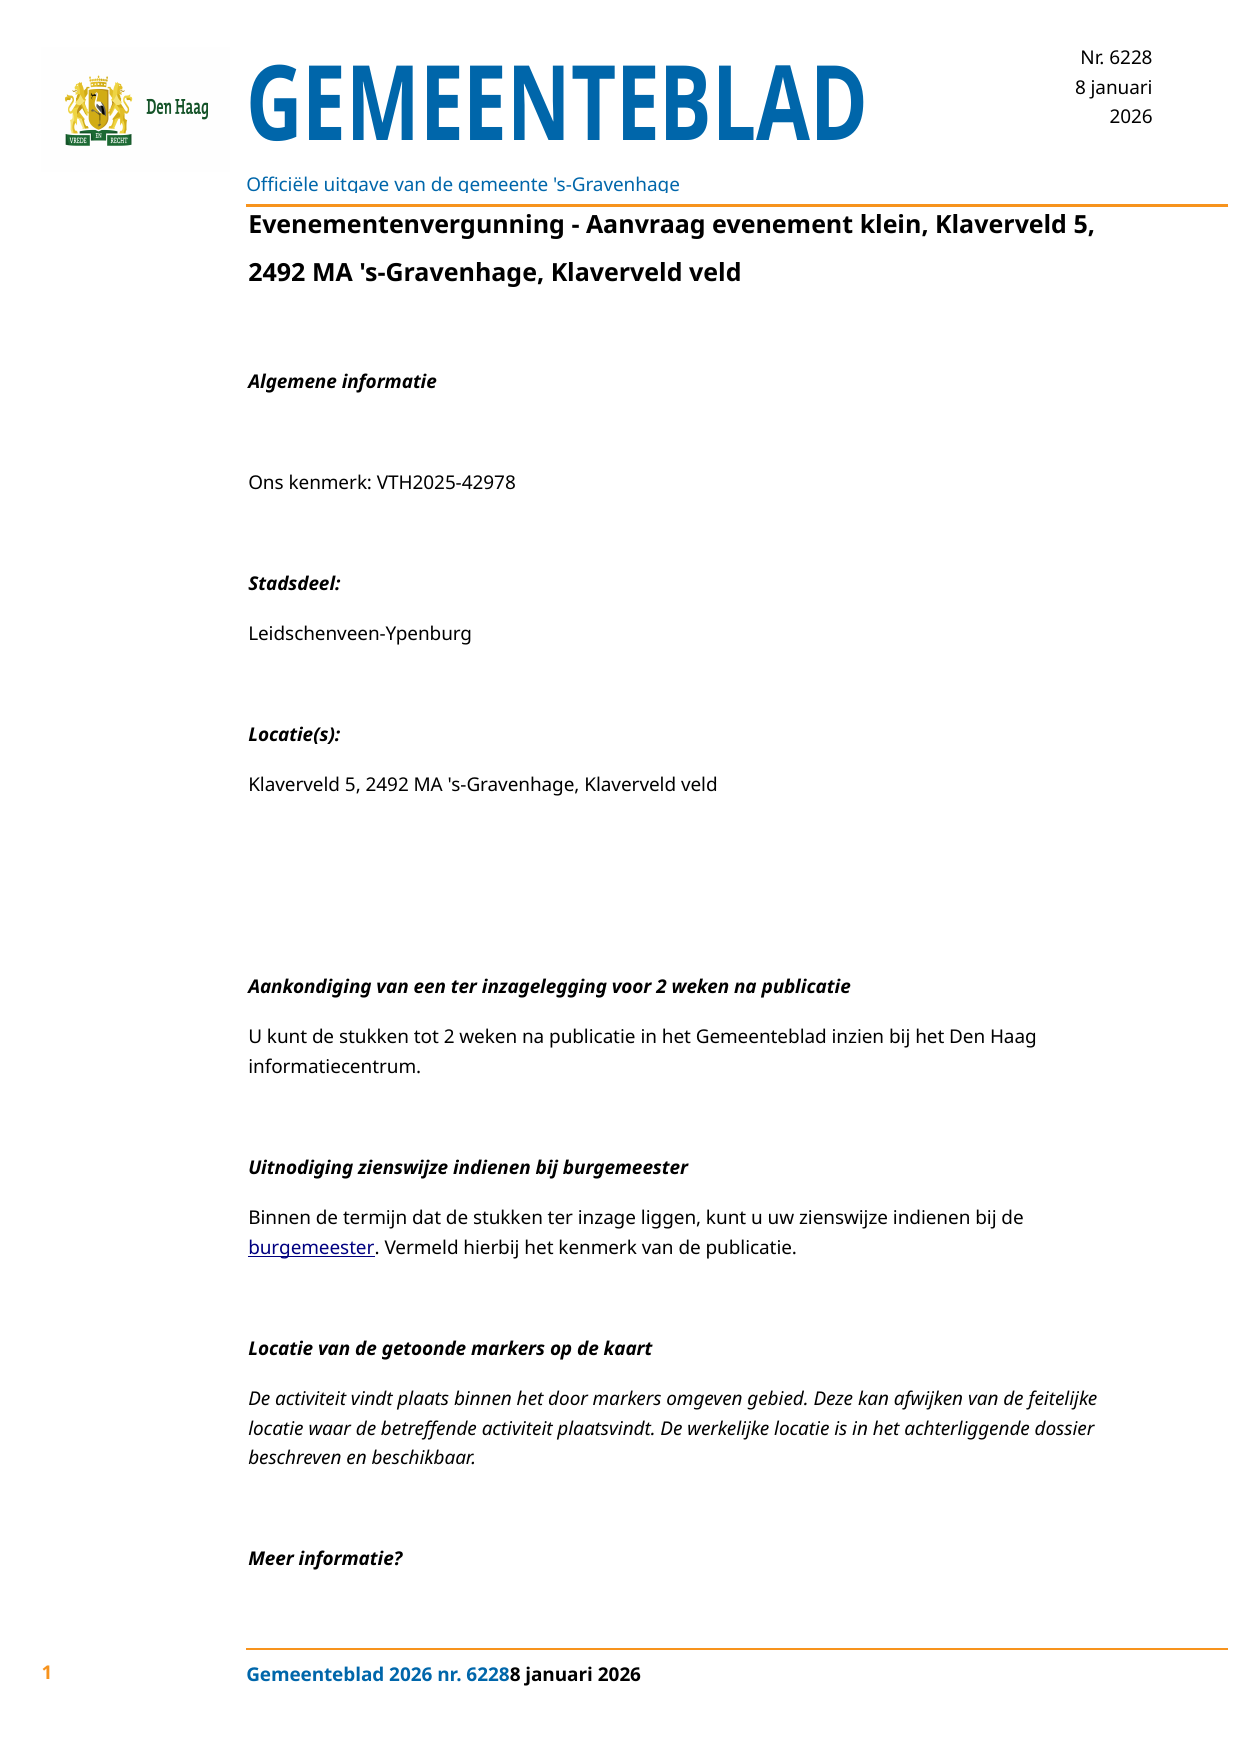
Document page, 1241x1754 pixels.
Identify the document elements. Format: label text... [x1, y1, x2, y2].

text Evenementenvergunning - Aanvraag evenement klein, Klaverveld 5, 2492 MA 's-Gravenhage, Klaverveld veld [248, 207, 1152, 288]
text Stadsdeel: [248, 570, 1152, 596]
text Aankondiging van een ter inzagelegging voor 2 weken na publicatie [248, 973, 1152, 999]
text Locatie van de getoonde markers op de kaart [248, 1335, 1152, 1361]
text Klaverveld 5, 2492 MA 's-Gravenhage, Klaverveld veld [248, 772, 1152, 797]
text Ons kenmerk: VTH2025-42978 [248, 469, 1152, 495]
text Uitnodiging zienswijze indienen bij burgemeester [248, 1154, 1152, 1180]
text Algemene informatie [248, 368, 1152, 394]
text Meer informatie? [248, 1545, 1152, 1571]
text Locatie(s): [248, 721, 1152, 747]
text Leidschenveen-Ypenburg [248, 620, 1152, 646]
text U kunt de stukken tot 2 weken na publicatie in het Gemeenteblad inzien bij het Den Haag informatiecentrum. [248, 1024, 1152, 1079]
text De activiteit vindt plaats binnen het door markers omgeven gebied. Deze kan afwijken van de feitelijke locatie waar de betreffende activiteit plaatsvindt. De werkelijke locatie is in het achterliggende dossier beschreven en beschikbaar. [248, 1385, 1152, 1470]
text Binnen de termijn dat de stukken ter inzage liggen, kunt u uw zienswijze indienen bij de burgemeester. Vermeld hierbij het kenmerk van de publicatie. [248, 1204, 1152, 1260]
picture [41, 47, 231, 172]
